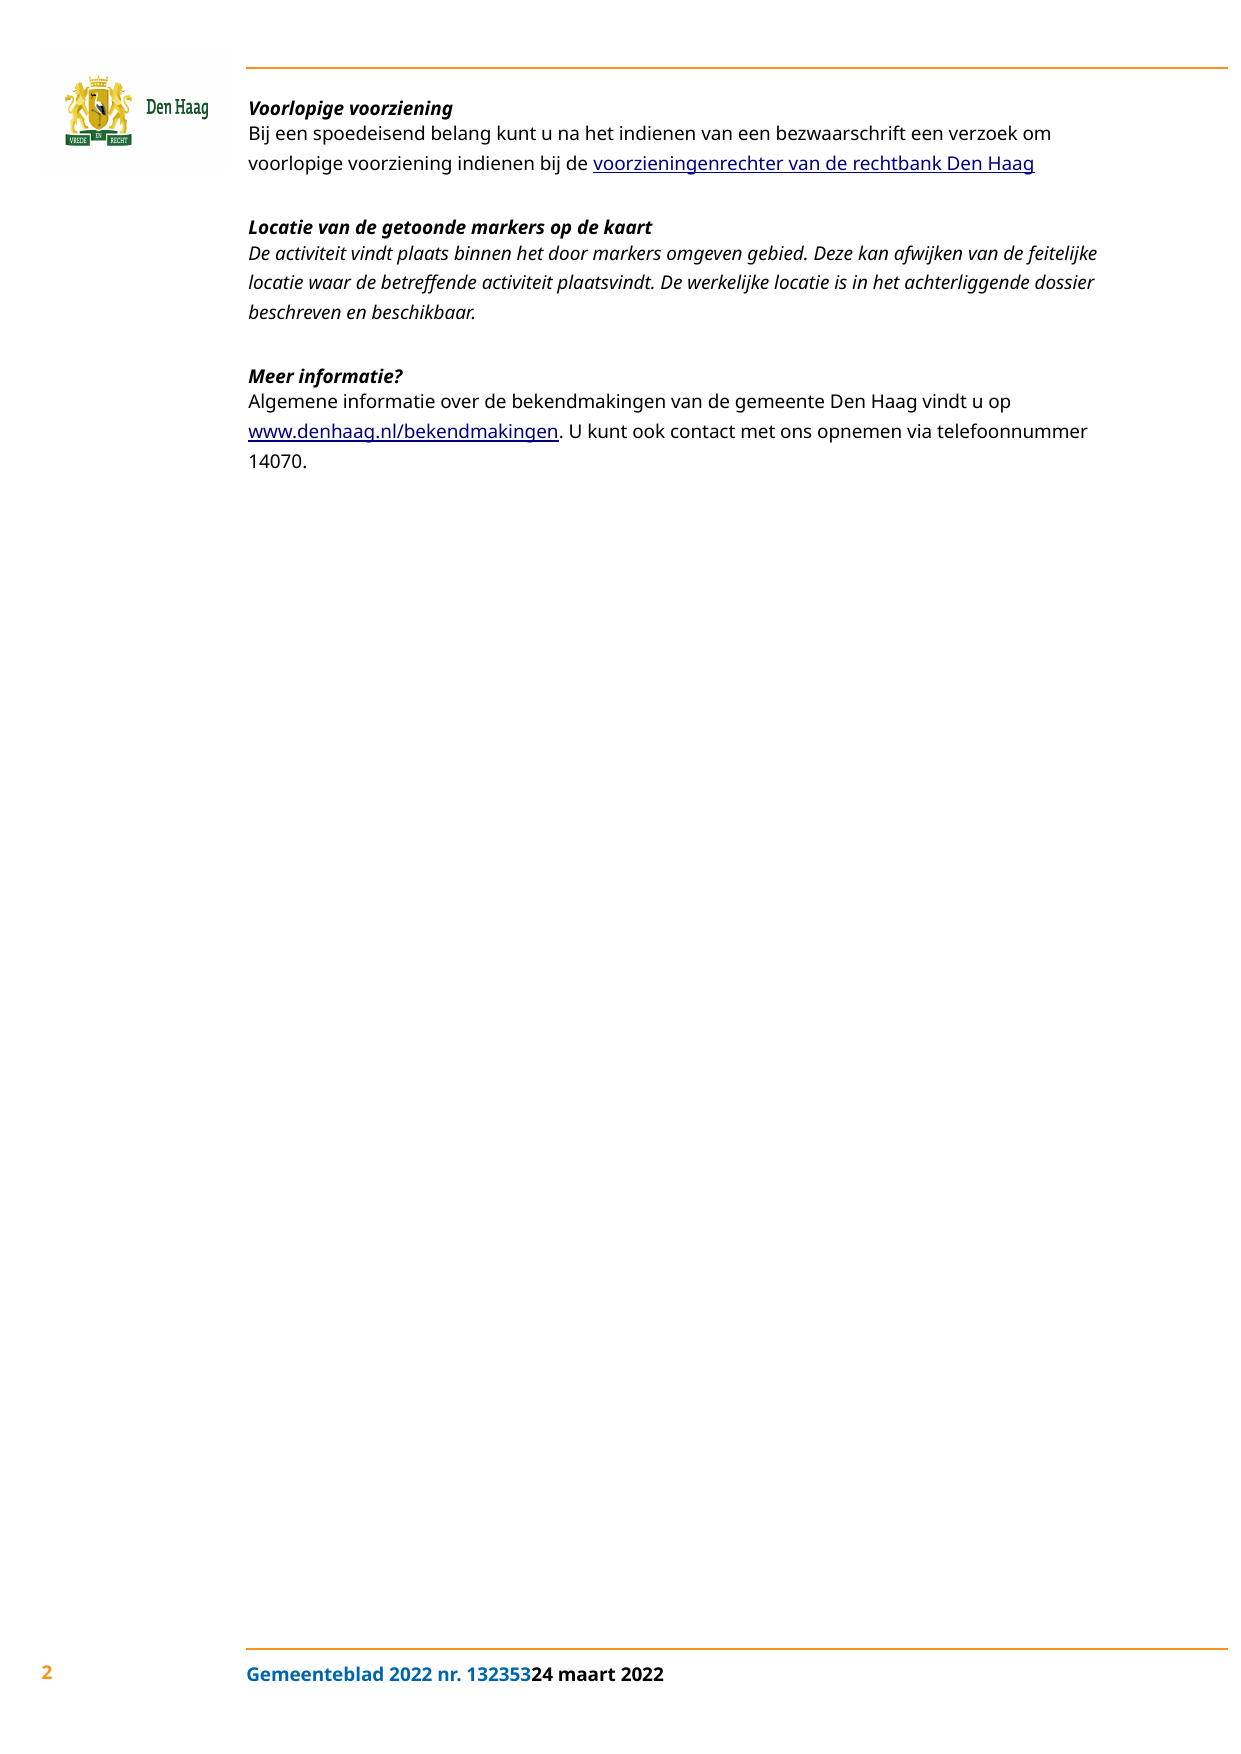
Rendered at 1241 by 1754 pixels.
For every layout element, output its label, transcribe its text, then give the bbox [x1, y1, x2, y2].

text Locatie van de getoonde markers op de kaart [248, 214, 1152, 240]
picture [41, 47, 231, 172]
text Algemene informatie over de bekendmakingen van de gemeente Den Haag vindt u op www.denhaag.nl/bekendmakingen. U kunt ook contact met ons opnemen via telefoonnummer 14070. [248, 389, 1152, 473]
text Voorlopige voorziening [248, 95, 1152, 121]
text Meer informatie? [248, 363, 1152, 389]
text De activiteit vindt plaats binnen het door markers omgeven gebied. Deze kan afwijken van de feitelijke locatie waar de betreffende activiteit plaatsvindt. De werkelijke locatie is in het achterliggende dossier beschreven en beschikbaar. [248, 240, 1152, 325]
text Bij een spoedeisend belang kunt u na het indienen van een bezwaarschrift een verzoek om voorlopige voorziening indienen bij de voorzieningenrechter van de rechtbank Den Haag [248, 121, 1152, 176]
